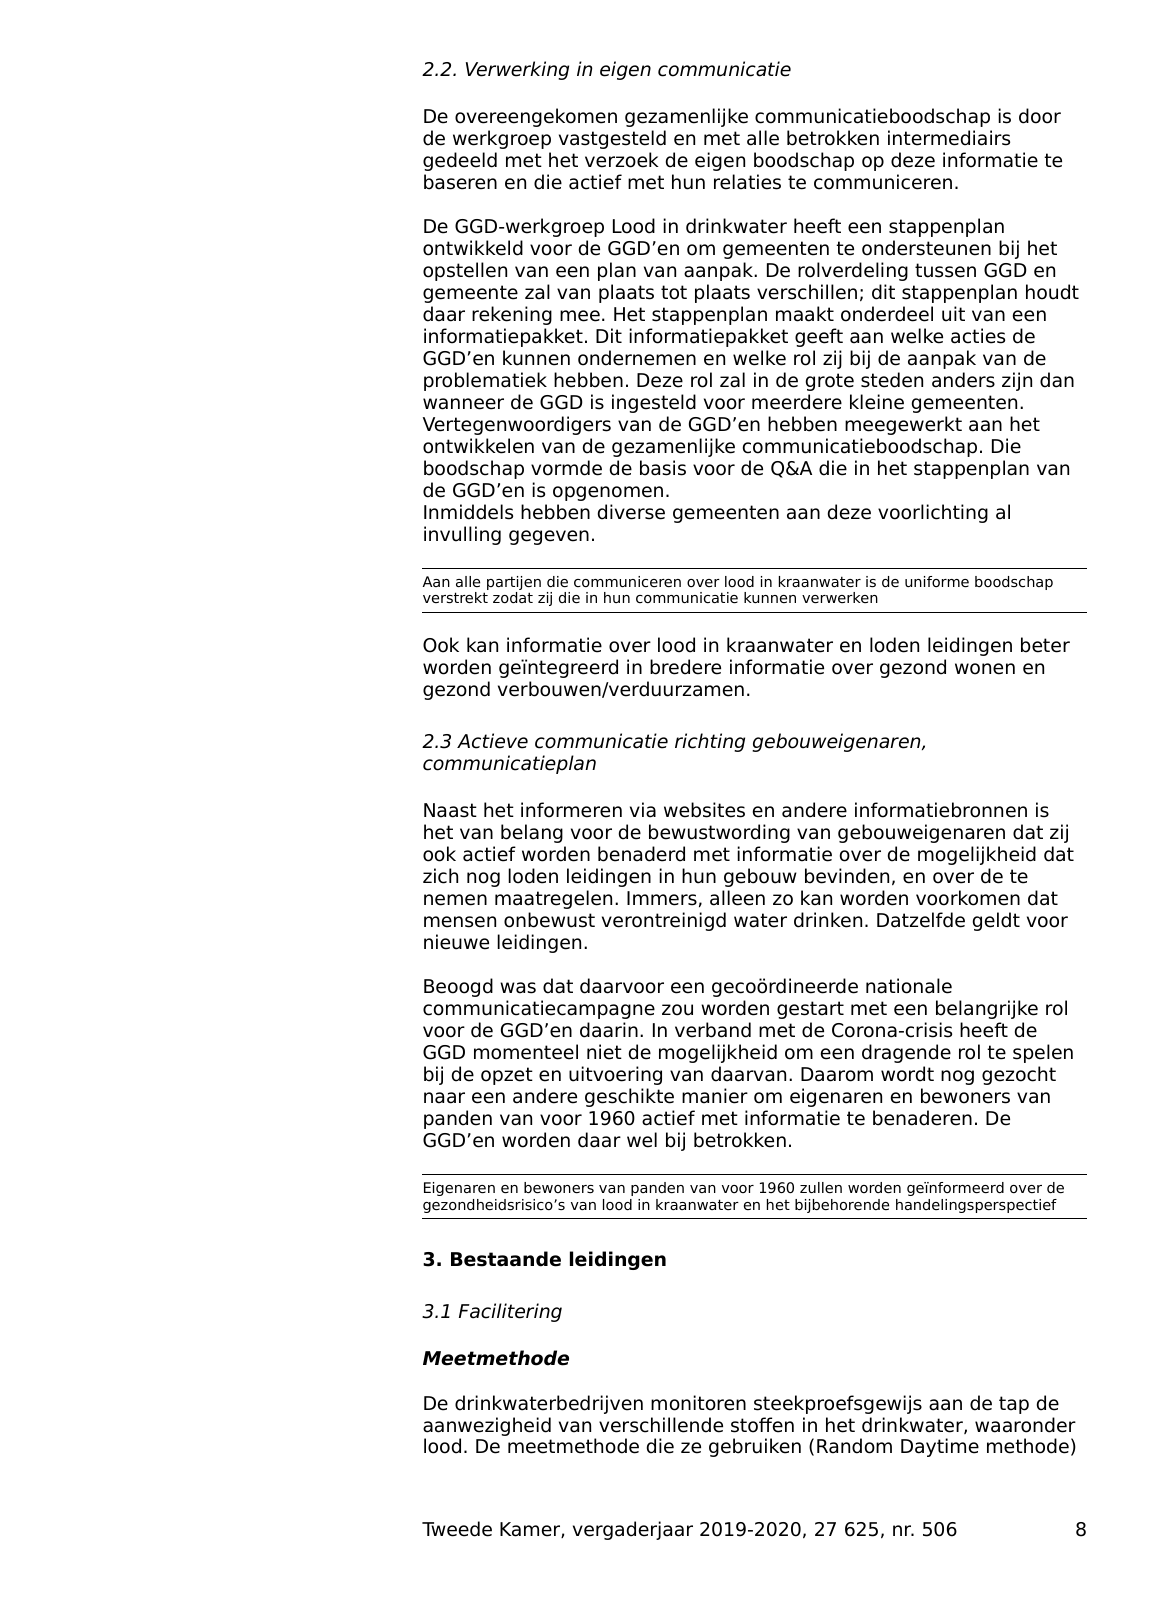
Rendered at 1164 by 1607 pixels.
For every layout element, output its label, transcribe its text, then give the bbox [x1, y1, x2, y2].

text De overeengekomen gezamenlijke communicatieboodschap is door de werkgroep vastgesteld en met alle betrokken intermediairs gedeeld met het verzoek de eigen boodschap op deze informatie te baseren en die actief met hun relaties te communiceren. [422, 106, 1087, 194]
text De drinkwaterbedrijven monitoren steekproefsgewijs aan de tap de aanwezigheid van verschillende stoffen in het drinkwater, waaronder lood. De meetmethode die ze gebruiken (Random Daytime methode) [422, 1392, 1087, 1458]
subtitle 3. Bestaande leidingen [422, 1249, 1087, 1271]
text Ook kan informatie over lood in kraanwater en loden leidingen beter worden geïntegreerd in bredere informatie over gezond wonen en gezond verbouwen/verduurzamen. [422, 635, 1087, 701]
text Naast het informeren via websites en andere informatiebronnen is het van belang voor de bewustwording van gebouweigenaren dat zij ook actief worden benaderd met informatie over de mogelijkheid dat zich nog loden leidingen in hun gebouw bevinden, en over de te nemen maatregelen. Immers, alleen zo kan worden voorkomen dat mensen onbewust verontreinigd water drinken. Datzelfde geldt voor nieuwe leidingen. [422, 800, 1087, 954]
subtitle 3.1 Facilitering [422, 1301, 1087, 1323]
subtitle 2.2. Verwerking in eigen communicatie [422, 59, 1087, 81]
table_header Eigenaren en bewoners van panden van voor 1960 zullen worden geïnformeerd over de gezondheidsrisico’s van lood in kraanwater en het bijbehorende handelingsperspectief [422, 1175, 1087, 1218]
table_header Aan alle partijen die communiceren over lood in kraanwater is de uniforme boodschap verstrekt zodat zij die in hun communicatie kunnen verwerken [422, 569, 1087, 612]
subtitle Meetmethode [422, 1348, 1087, 1370]
text De GGD-werkgroep Lood in drinkwater heeft een stappenplan ontwikkeld voor de GGD’en om gemeenten te ondersteunen bij het opstellen van een plan van aanpak. De rolverdeling tussen GGD en gemeente zal van plaats tot plaats verschillen; dit stappenplan houdt daar rekening mee. Het stappenplan maakt onderdeel uit van een informatiepakket. Dit informatiepakket geeft aan welke acties de GGD’en kunnen ondernemen en welke rol zij bij de aanpak van de problematiek hebben. Deze rol zal in de grote steden anders zijn dan wanneer de GGD is ingesteld voor meerdere kleine gemeenten. Vertegenwoordigers van de GGD’en hebben meegewerkt aan het ontwikkelen van de gezamenlijke communicatieboodschap. Die boodschap vormde de basis voor de Q&A die in het stappenplan van de GGD’en is opgenomen. [422, 216, 1087, 502]
text Inmiddels hebben diverse gemeenten aan deze voorlichting al invulling gegeven. [422, 502, 1087, 546]
text Beoogd was dat daarvoor een gecoördineerde nationale communicatiecampagne zou worden gestart met een belangrijke rol voor de GGD’en daarin. In verband met de Corona-crisis heeft de GGD momenteel niet de mogelijkheid om een dragende rol te spelen bij de opzet en uitvoering van daarvan. Daarom wordt nog gezocht naar een andere geschikte manier om eigenaren en bewoners van panden van voor 1960 actief met informatie te benaderen. De GGD’en worden daar wel bij betrokken. [422, 976, 1087, 1152]
subtitle 2.3 Actieve communicatie richting gebouweigenaren, communicatieplan [422, 731, 1087, 775]
